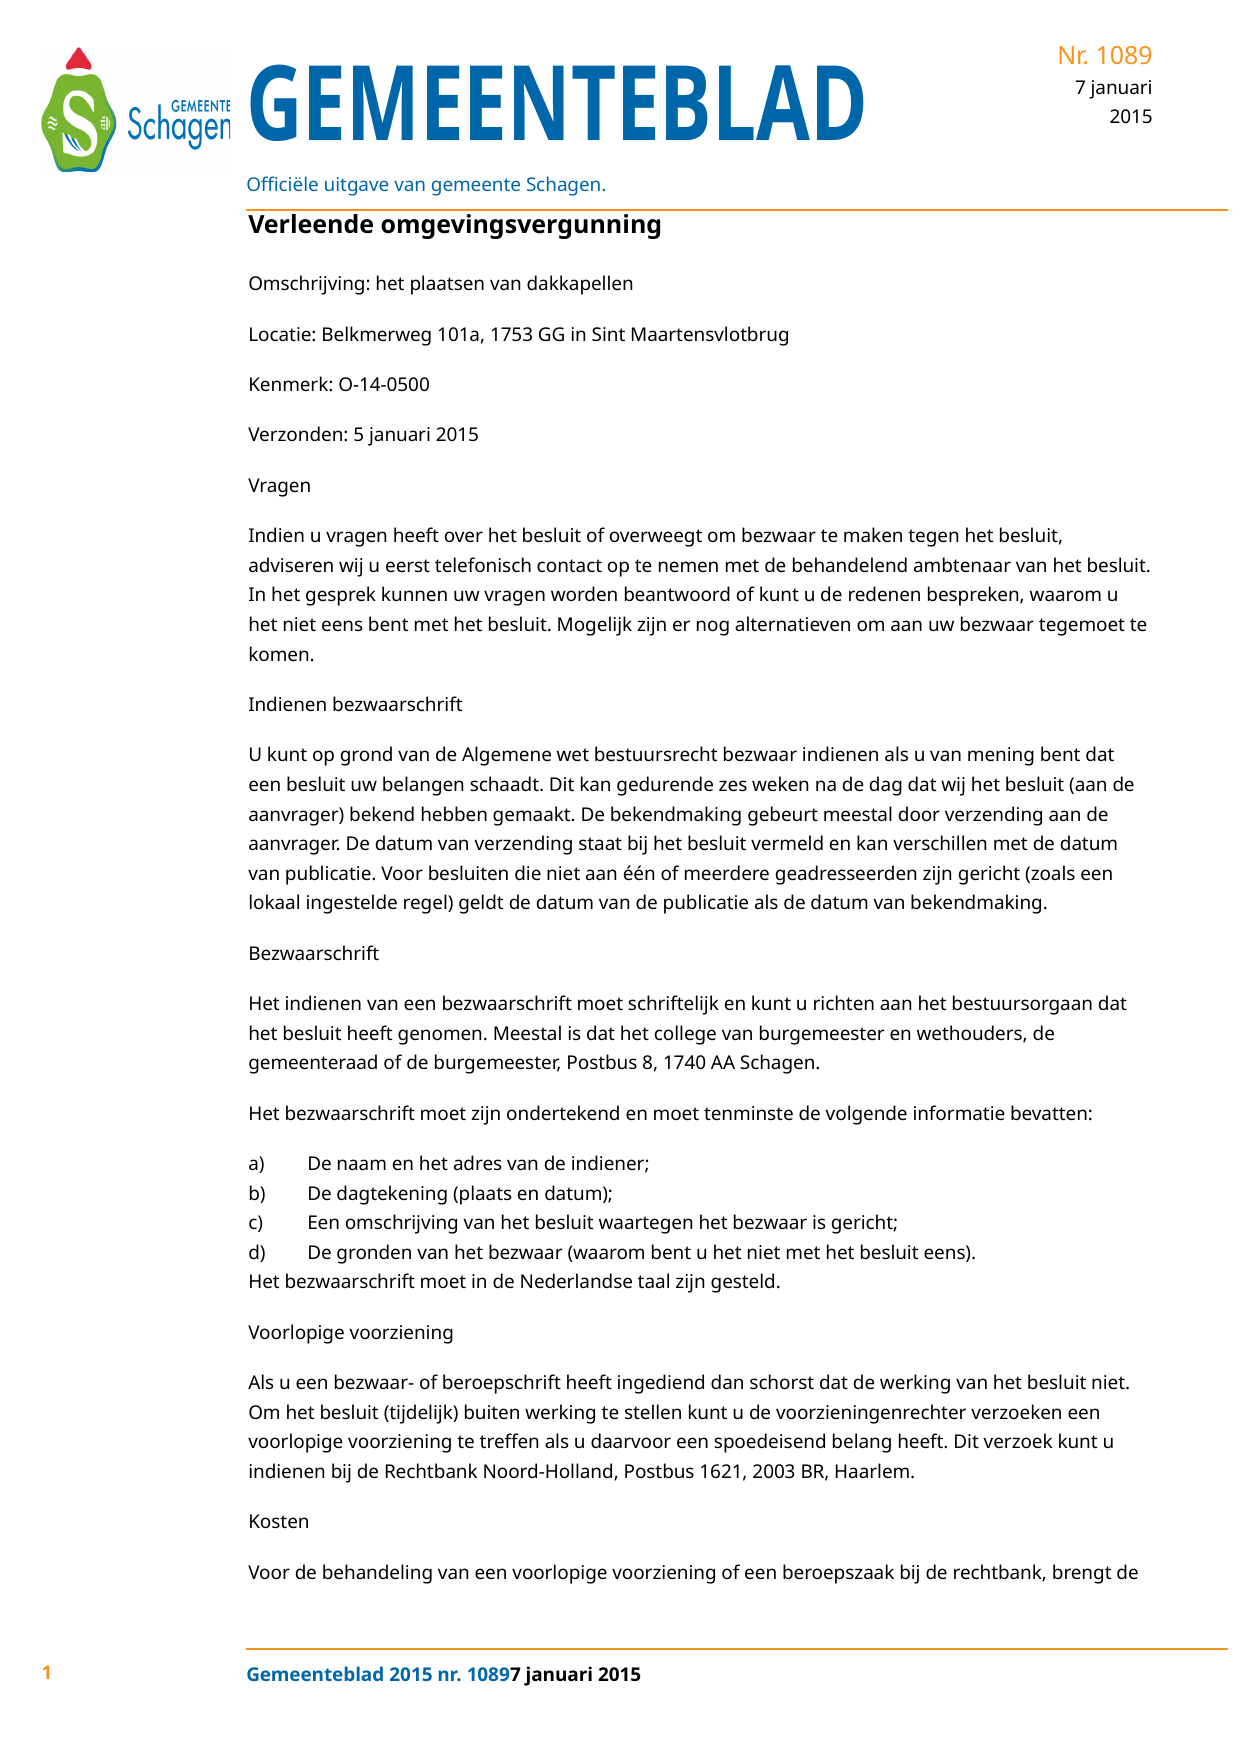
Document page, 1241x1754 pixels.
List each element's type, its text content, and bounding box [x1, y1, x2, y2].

text Locatie: Belkmerweg 101a, 1753 GG in Sint Maartensvlotbrug [248, 321, 1152, 346]
list De naam en het adres van de indiener; [248, 1150, 1152, 1176]
text Voorlopige voorziening [248, 1319, 1152, 1345]
text Kosten [248, 1509, 1152, 1534]
text Kenmerk: O-14-0500 [248, 371, 1152, 397]
text Het indienen van een bezwaarschrift moet schriftelijk en kunt u richten aan het bestuursorgaan dat het besluit heeft genomen. Meestal is dat het college van burgemeester en wethouders, de gemeenteraad of de burgemeester, Postbus 8, 1740 AA Schagen. [248, 990, 1152, 1075]
text Bezwaarschrift [248, 940, 1152, 966]
text Indien u vragen heeft over het besluit of overweegt om bezwaar te maken tegen het besluit, adviseren wij u eerst telefonisch contact op te nemen met de behandelend ambtenaar van het besluit. In het gesprek kunnen uw vragen worden beantwoord of kunt u de redenen bespreken, waarom u het niet eens bent met het besluit. Mogelijk zijn er nog alternatieven om aan uw bezwaar tegemoet te komen. [248, 522, 1152, 666]
text Indienen bezwaarschrift [248, 691, 1152, 717]
list De dagtekening (plaats en datum); [248, 1180, 1152, 1206]
text Verzonden: 5 januari 2015 [248, 422, 1152, 447]
text Het bezwaarschrift moet zijn ondertekend en moet tenminste de volgende informatie bevatten: [248, 1100, 1152, 1126]
picture [41, 47, 231, 172]
list Een omschrijving van het besluit waartegen het bezwaar is gericht; [248, 1209, 1152, 1235]
text Vragen [248, 472, 1152, 498]
text Omschrijving: het plaatsen van dakkapellen [248, 270, 1152, 296]
text Verleende omgevingsvergunning [248, 211, 1152, 241]
text U kunt op grond van de Algemene wet bestuursrecht bezwaar indienen als u van mening bent dat een besluit uw belangen schaadt. Dit kan gedurende zes weken na de dag dat wij het besluit (aan de aanvrager) bekend hebben gemaakt. De bekendmaking gebeurt meestal door verzending aan de aanvrager. De datum van verzending staat bij het besluit vermeld en kan verschillen met de datum van publicatie. Voor besluiten die niet aan één of meerdere geadresseerden zijn gericht (zoals een lokaal ingestelde regel) geldt de datum van de publicatie als de datum van bekendmaking. [248, 742, 1152, 915]
text Als u een bezwaar- of beroepschrift heeft ingediend dan schorst dat de werking van het besluit niet. Om het besluit (tijdelijk) buiten werking te stellen kunt u de voorzieningenrechter verzoeken een voorlopige voorziening te treffen als u daarvoor een spoedeisend belang heeft. Dit verzoek kunt u indienen bij de Rechtbank Noord-Holland, Postbus 1621, 2003 BR, Haarlem. [248, 1369, 1152, 1484]
text Voor de behandeling van een voorlopige voorziening of een beroepszaak bij de rechtbank, brengt de [248, 1559, 1152, 1585]
list De gronden van het bezwaar (waarom bent u het niet met het besluit eens). [248, 1239, 1152, 1265]
text Het bezwaarschrift moet in de Nederlandse taal zijn gesteld. [248, 1269, 1152, 1294]
